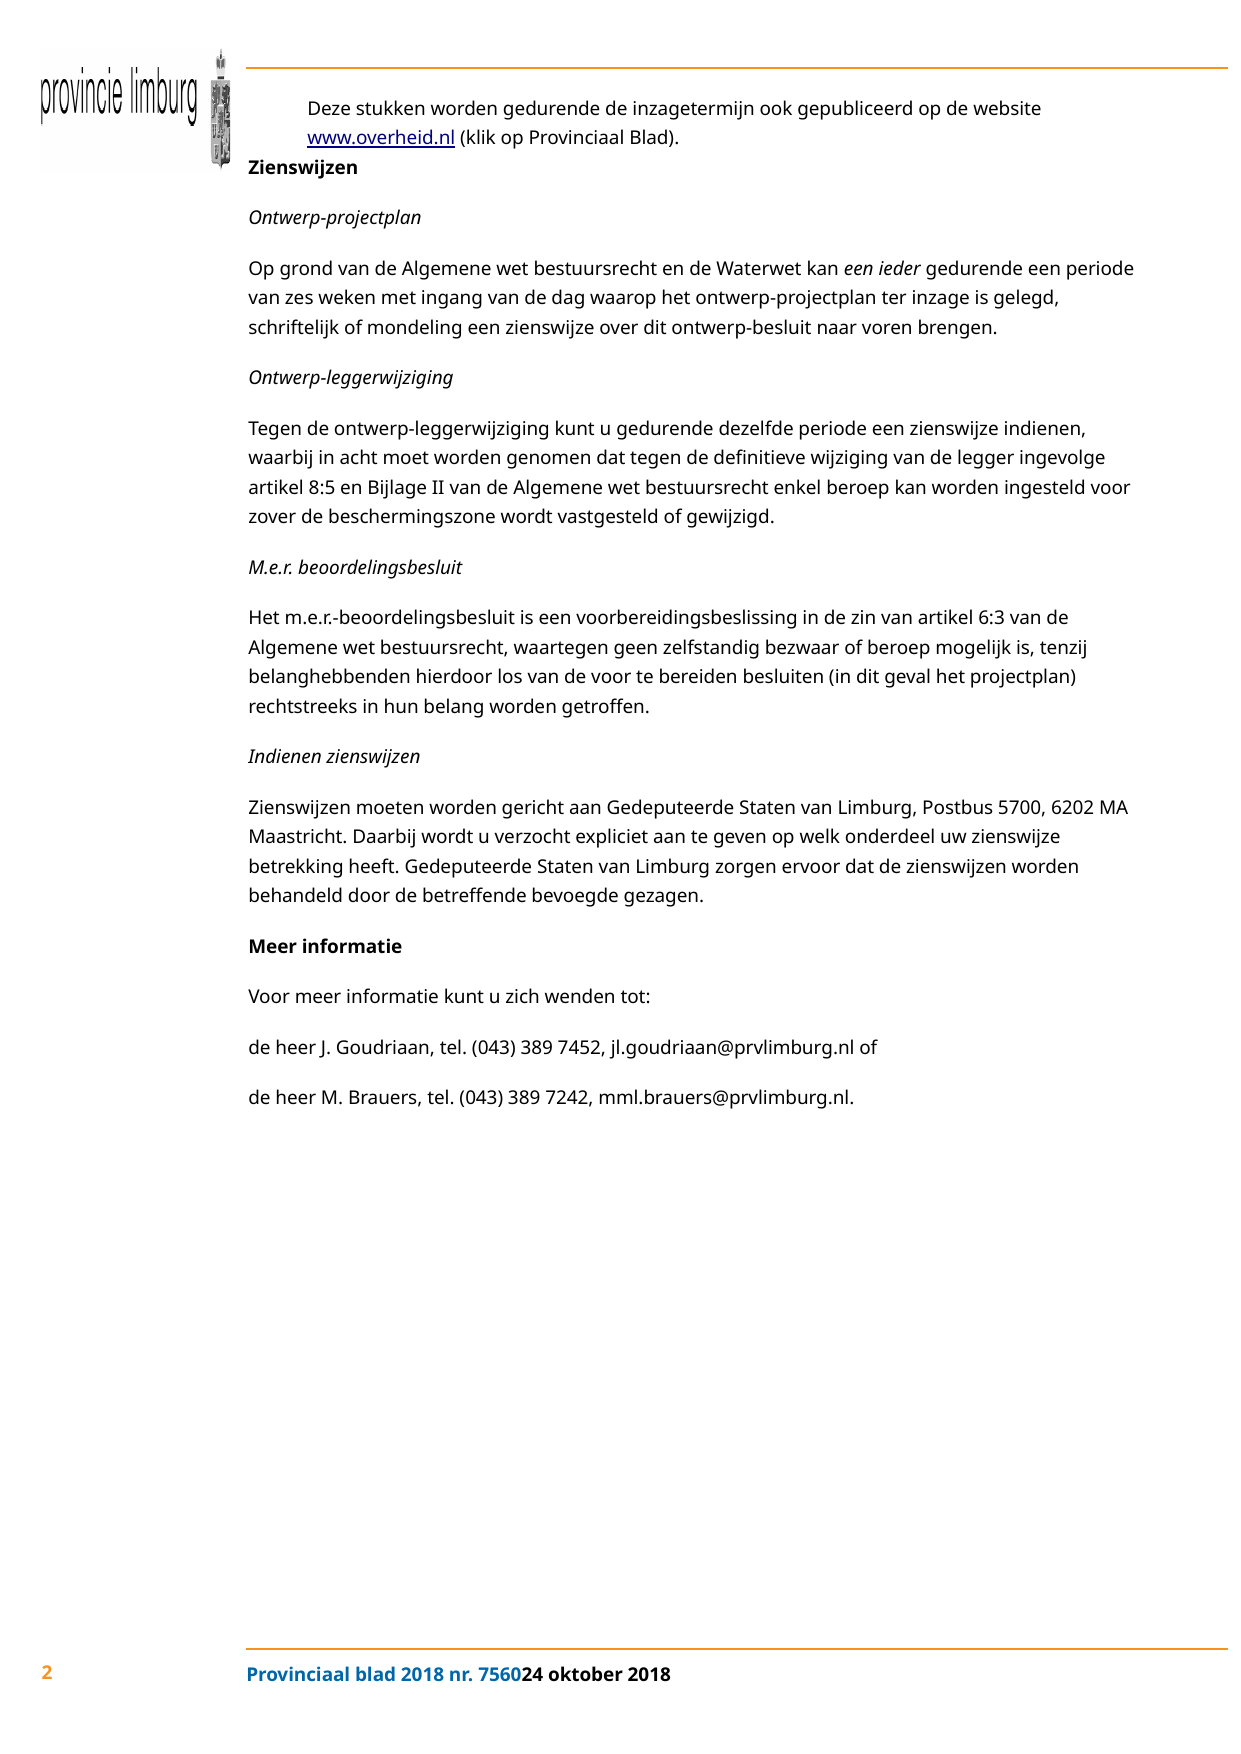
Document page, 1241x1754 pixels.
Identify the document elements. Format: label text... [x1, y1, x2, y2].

text Zienswijzen moeten worden gericht aan Gedeputeerde Staten van Limburg, Postbus 5700, 6202 MA Maastricht. Daarbij wordt u verzocht expliciet aan te geven op welk onderdeel uw zienswijze betrekking heeft. Gedeputeerde Staten van Limburg zorgen ervoor dat de zienswijzen worden behandeld door de betreffende bevoegde gezagen. [248, 794, 1152, 908]
text Op grond van de Algemene wet bestuursrecht en de Waterwet kan een ieder gedurende een periode van zes weken met ingang van de dag waarop het ontwerp-projectplan ter inzage is gelegd, schriftelijk of mondeling een zienswijze over dit ontwerp-besluit naar voren brengen. [248, 255, 1152, 340]
text Zienswijzen [248, 154, 1152, 180]
list Deze stukken worden gedurende de inzagetermijn ook gepubliceerd op de website www.overheid.nl (klik op Provinciaal Blad). [248, 95, 1152, 150]
text Ontwerp-projectplan [248, 204, 1152, 230]
text de heer J. Goudriaan, tel. (043) 389 7452, jl.goudriaan@prvlimburg.nl of [248, 1034, 1152, 1060]
picture [41, 47, 231, 172]
text de heer M. Brauers, tel. (043) 389 7242, mml.brauers@prvlimburg.nl. [248, 1084, 1152, 1110]
text Meer informatie [248, 933, 1152, 959]
text Het m.e.r.-beoordelingsbesluit is een voorbereidingsbeslissing in de zin van artikel 6:3 van de Algemene wet bestuursrecht, waartegen geen zelfstandig bezwaar of beroep mogelijk is, tenzij belanghebbenden hierdoor los van de voor te bereiden besluiten (in dit geval het projectplan) rechtstreeks in hun belang worden getroffen. [248, 604, 1152, 719]
text Tegen de ontwerp-leggerwijziging kunt u gedurende dezelfde periode een zienswijze indienen, waarbij in acht moet worden genomen dat tegen de definitieve wijziging van de legger ingevolge artikel 8:5 en Bijlage II van de Algemene wet bestuursrecht enkel beroep kan worden ingesteld voor zover de beschermingszone wordt vastgesteld of gewijzigd. [248, 415, 1152, 529]
text M.e.r. beoordelingsbesluit [248, 554, 1152, 580]
text Indienen zienswijzen [248, 743, 1152, 769]
text Ontwerp-leggerwijziging [248, 364, 1152, 390]
text Voor meer informatie kunt u zich wenden tot: [248, 983, 1152, 1009]
